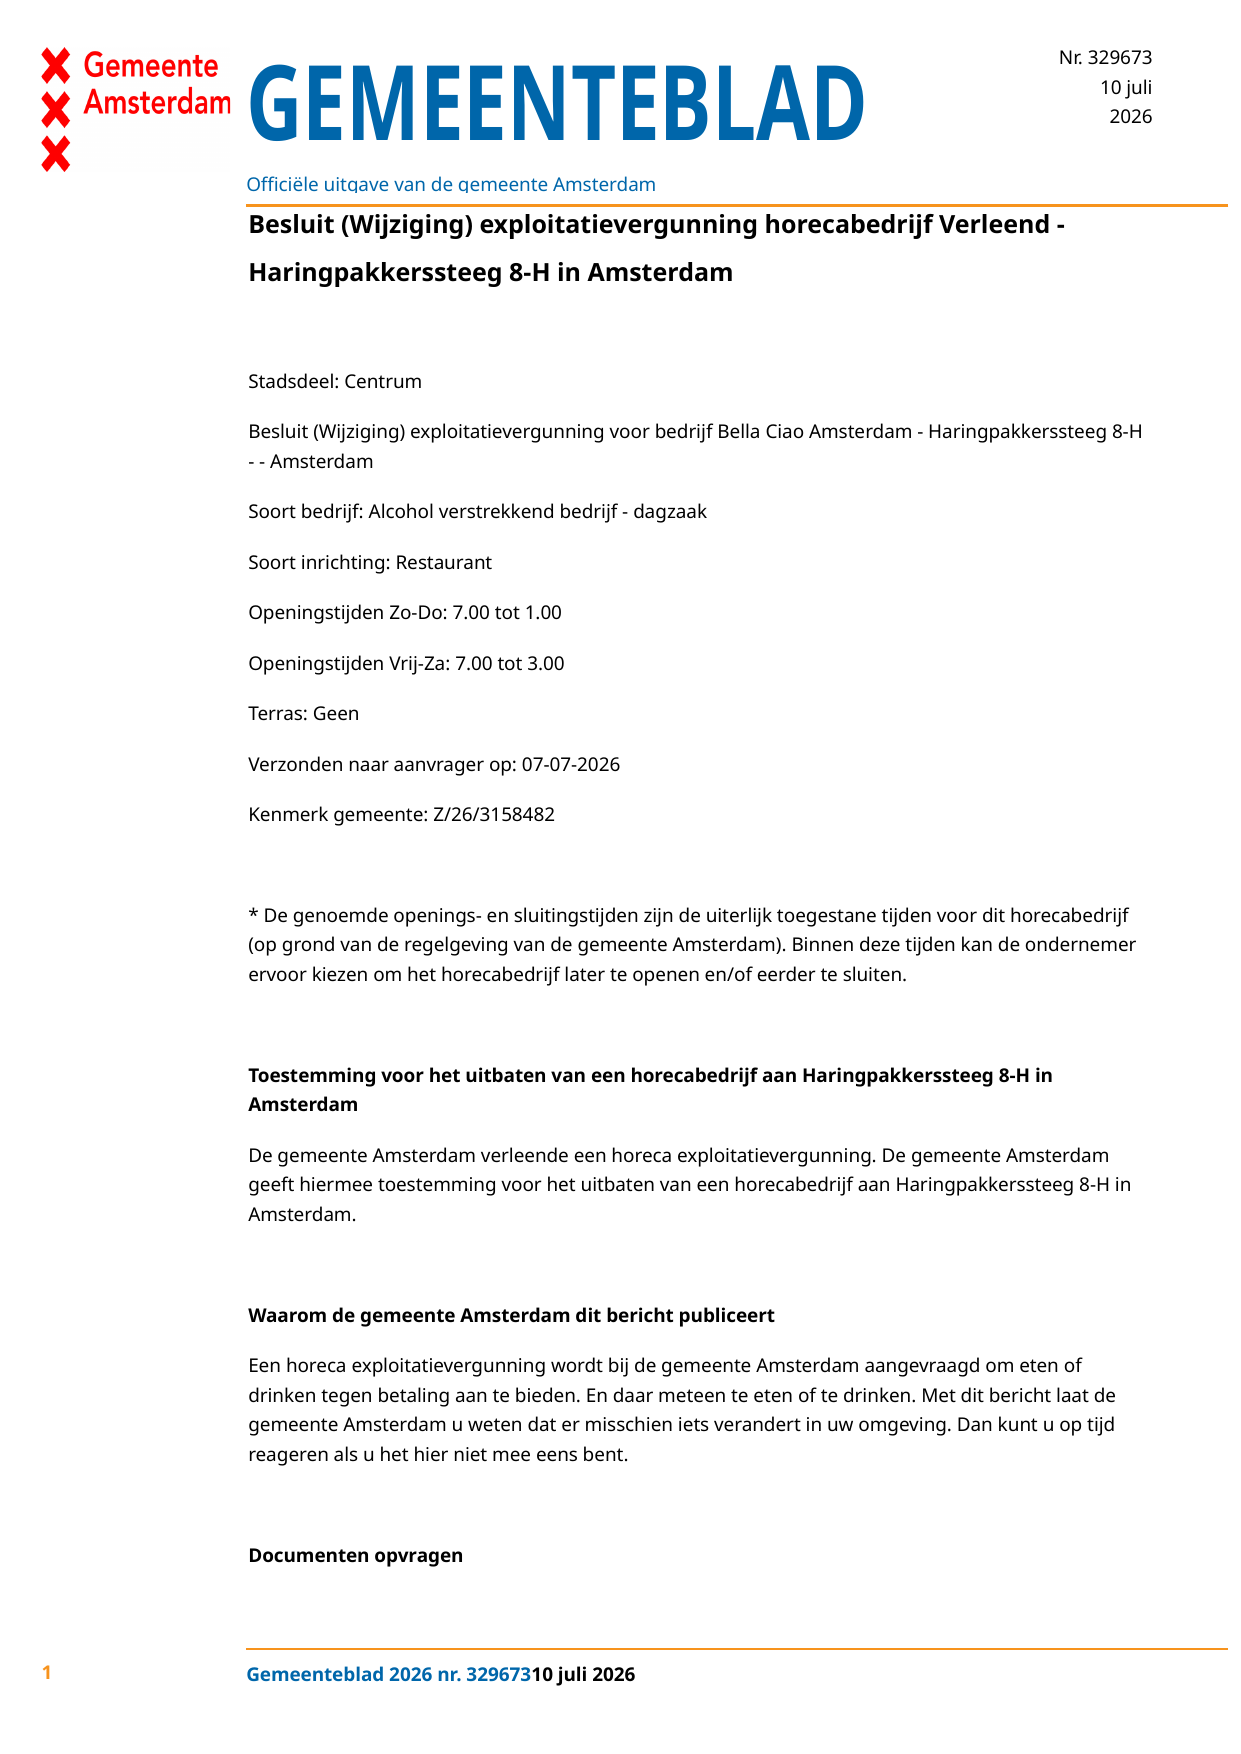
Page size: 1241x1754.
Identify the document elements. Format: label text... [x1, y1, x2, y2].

text Soort inrichting: Restaurant [248, 549, 1152, 575]
text Kenmerk gemeente: Z/26/3158482 [248, 801, 1152, 827]
picture [41, 47, 231, 172]
text Soort bedrijf: Alcohol verstrekkend bedrijf - dagzaak [248, 499, 1152, 524]
text Besluit (Wijziging) exploitatievergunning voor bedrijf Bella Ciao Amsterdam - Haringpakkerssteeg 8-H - - Amsterdam [248, 419, 1152, 474]
text Waarom de gemeente Amsterdam dit bericht publiceert [248, 1302, 1152, 1328]
text * De genoemde openings- en sluitingstijden zijn de uiterlijk toegestane tijden voor dit horecabedrijf (op grond van de regelgeving van de gemeente Amsterdam). Binnen deze tijden kan de ondernemer ervoor kiezen om het horecabedrijf later te openen en/of eerder te sluiten. [248, 902, 1152, 987]
text De gemeente Amsterdam verleende een horeca exploitatievergunning. De gemeente Amsterdam geeft hiermee toestemming voor het uitbaten van een horecabedrijf aan Haringpakkerssteeg 8-H in Amsterdam. [248, 1142, 1152, 1227]
text Toestemming voor het uitbaten van een horecabedrijf aan Haringpakkerssteeg 8-H in Amsterdam [248, 1062, 1152, 1117]
text Verzonden naar aanvrager op: 07-07-2026 [248, 751, 1152, 777]
text Documenten opvragen [248, 1542, 1152, 1568]
text Een horeca exploitatievergunning wordt bij de gemeente Amsterdam aangevraagd om eten of drinken tegen betaling aan te bieden. En daar meteen te eten of te drinken. Met dit bericht laat de gemeente Amsterdam u weten dat er misschien iets verandert in uw omgeving. Dan kunt u op tijd reageren als u het hier niet mee eens bent. [248, 1352, 1152, 1467]
text Openingstijden Zo-Do: 7.00 tot 1.00 [248, 599, 1152, 625]
text Terras: Geen [248, 700, 1152, 726]
text Openingstijden Vrij-Za: 7.00 tot 3.00 [248, 650, 1152, 676]
text Besluit (Wijziging) exploitatievergunning horecabedrijf Verleend - Haringpakkerssteeg 8-H in Amsterdam [248, 207, 1152, 288]
text Stadsdeel: Centrum [248, 368, 1152, 394]
